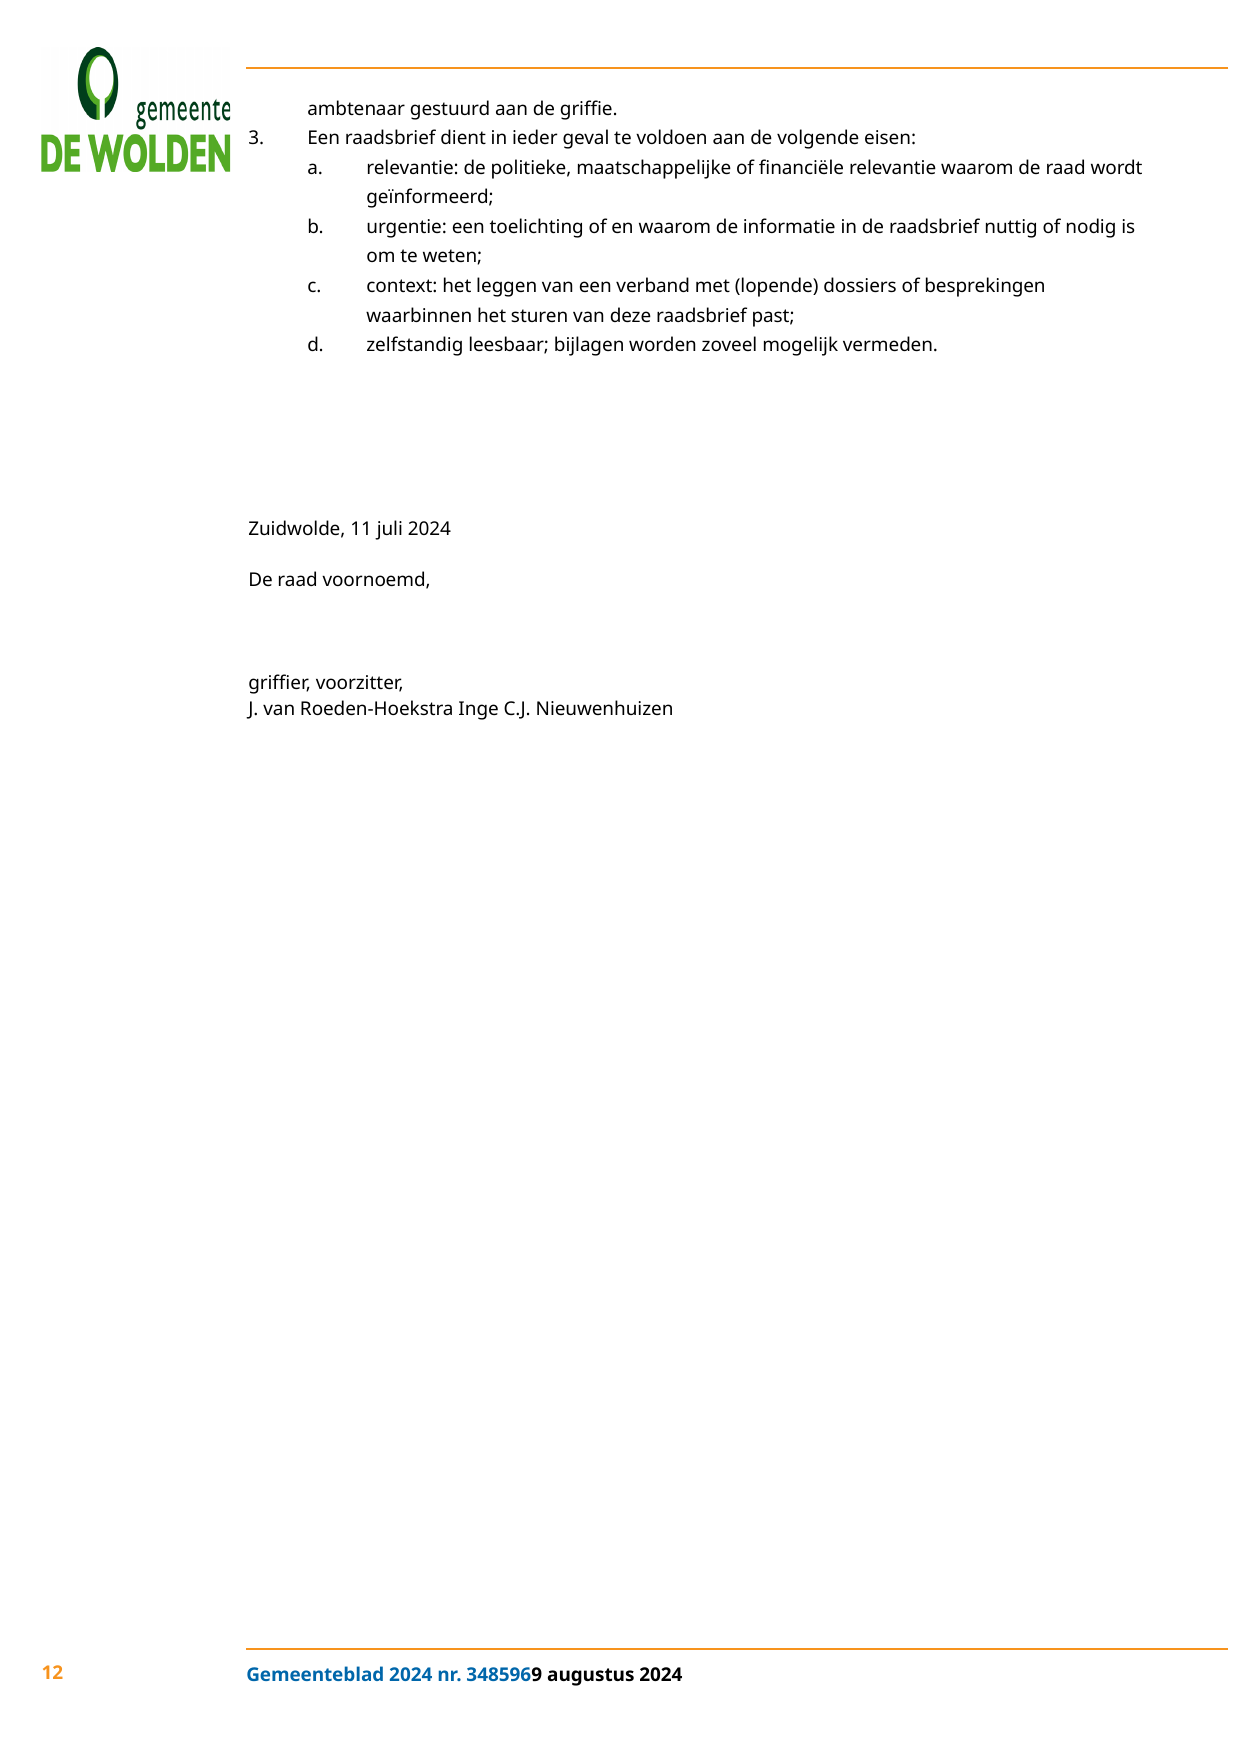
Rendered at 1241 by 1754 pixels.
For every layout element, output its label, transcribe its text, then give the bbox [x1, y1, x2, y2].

list context: het leggen van een verband met (lopende) dossiers of besprekingen waarbinnen het sturen van deze raadsbrief past; [307, 272, 1152, 328]
list Een raadsbrief dient in ieder geval te voldoen aan de volgende eisen: [248, 124, 1152, 150]
list zelfstandig leesbaar; bijlagen worden zoveel mogelijk vermeden. [307, 331, 1152, 357]
text griffier, voorzitter, [248, 669, 1152, 695]
list ambtenaar gestuurd aan de griffie. [248, 95, 1152, 121]
text Zuidwolde, 11 juli 2024 [248, 515, 1152, 541]
text De raad voornoemd, [248, 567, 1152, 592]
list relevantie: de politieke, maatschappelijke of financiële relevantie waarom de raad wordt geïnformeerd; [307, 154, 1152, 209]
list urgentie: een toelichting of en waarom de informatie in de raadsbrief nuttig of nodig is om te weten; [307, 213, 1152, 268]
picture [41, 47, 231, 172]
text J. van Roeden-Hoekstra Inge C.J. Nieuwenhuizen [248, 695, 1152, 721]
